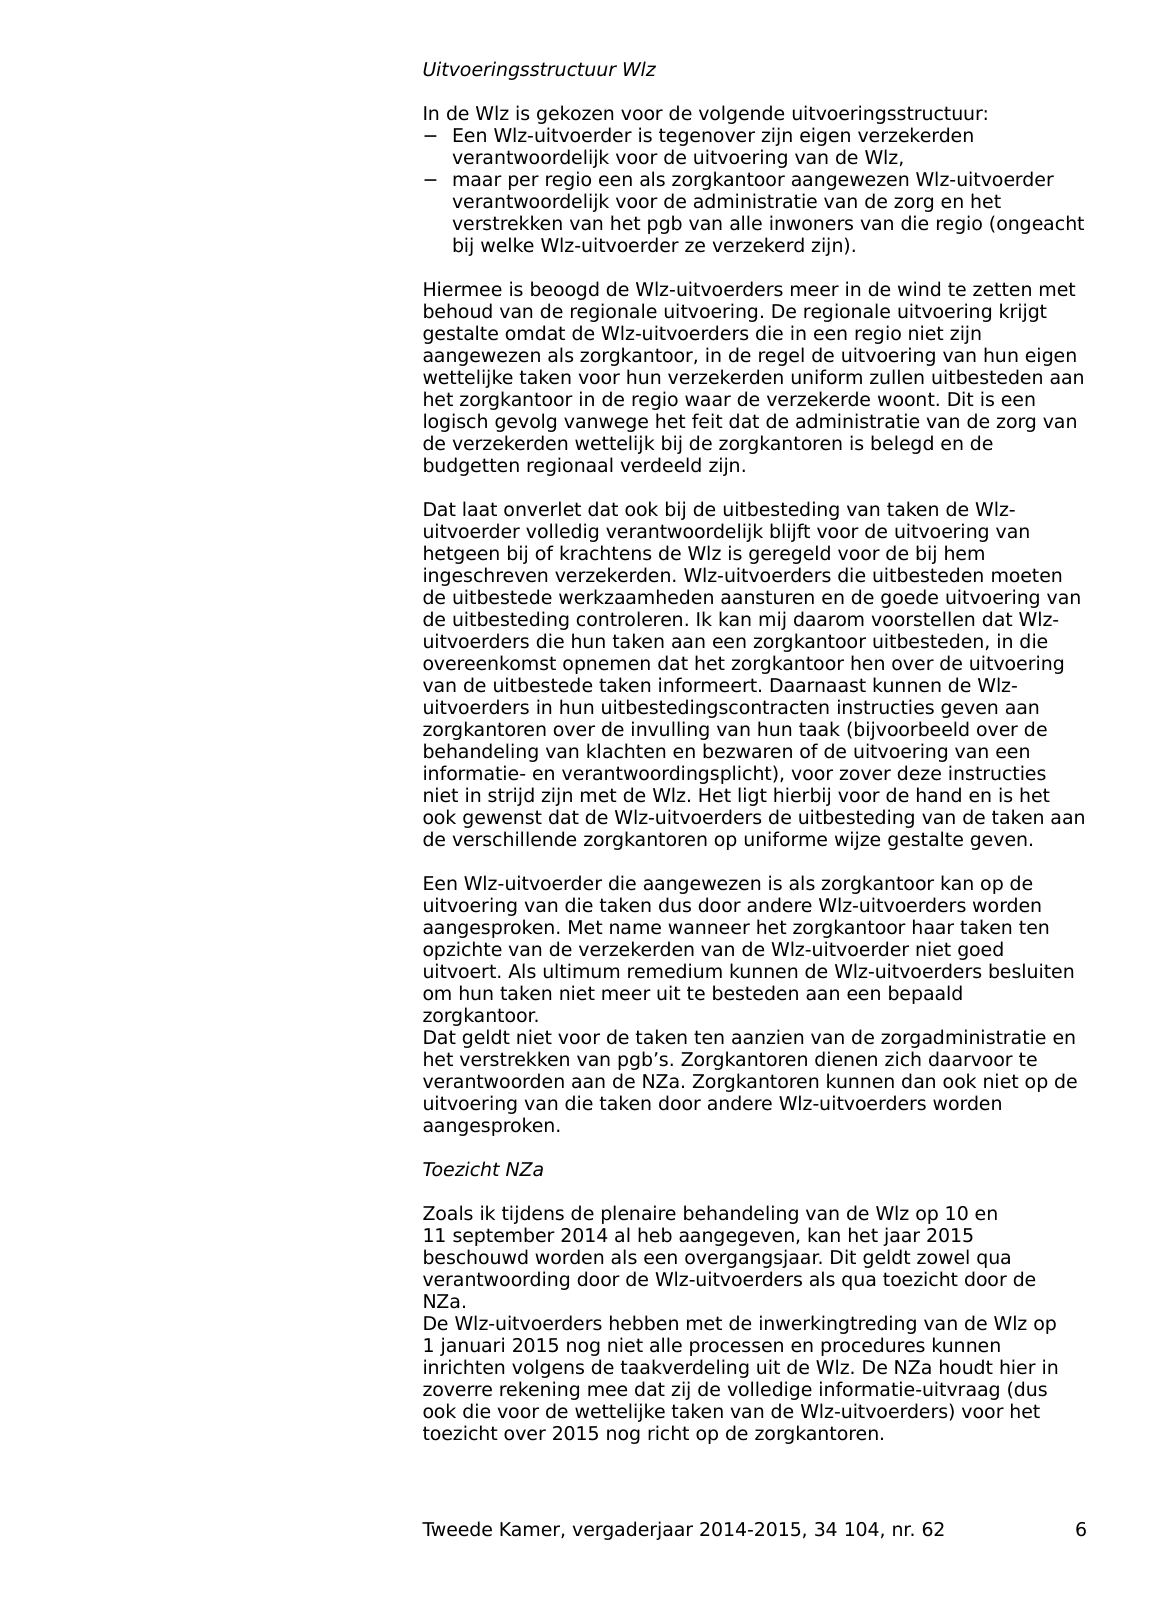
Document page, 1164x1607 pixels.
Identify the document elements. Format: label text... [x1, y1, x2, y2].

text Dat laat onverlet dat ook bij de uitbesteding van taken de Wlz-uitvoerder volledig verantwoordelijk blijft voor de uitvoering van hetgeen bij of krachtens de Wlz is geregeld voor de bij hem ingeschreven verzekerden. Wlz-uitvoerders die uitbesteden moeten de uitbestede werkzaamheden aansturen en de goede uitvoering van de uitbesteding controleren. Ik kan mij daarom voorstellen dat Wlz-uitvoerders die hun taken aan een zorgkantoor uitbesteden, in die overeenkomst opnemen dat het zorgkantoor hen over de uitvoering van de uitbestede taken informeert. Daarnaast kunnen de Wlz-uitvoerders in hun uitbestedingscontracten instructies geven aan zorgkantoren over de invulling van hun taak (bijvoorbeeld over de behandeling van klachten en bezwaren of de uitvoering van een informatie- en verantwoordingsplicht), voor zover deze instructies niet in strijd zijn met de Wlz. Het ligt hierbij voor de hand en is het ook gewenst dat de Wlz-uitvoerders de uitbesteding van de taken aan de verschillende zorgkantoren op uniforme wijze gestalte geven. [422, 499, 1087, 851]
text − Een Wlz-uitvoerder is tegenover zijn eigen verzekerden verantwoordelijk voor de uitvoering van de Wlz, [422, 125, 1087, 169]
text De Wlz-uitvoerders hebben met de inwerkingtreding van de Wlz op 1 januari 2015 nog niet alle processen en procedures kunnen inrichten volgens de taakverdeling uit de Wlz. De NZa houdt hier in zoverre rekening mee dat zij de volledige informatie-uitvraag (dus ook die voor de wettelijke taken van de Wlz-uitvoerders) voor het toezicht over 2015 nog richt op de zorgkantoren. [422, 1313, 1087, 1445]
text Hiermee is beoogd de Wlz-uitvoerders meer in de wind te zetten met behoud van de regionale uitvoering. De regionale uitvoering krijgt gestalte omdat de Wlz-uitvoerders die in een regio niet zijn aangewezen als zorgkantoor, in de regel de uitvoering van hun eigen wettelijke taken voor hun verzekerden uniform zullen uitbesteden aan het zorgkantoor in de regio waar de verzekerde woont. Dit is een logisch gevolg vanwege het feit dat de administratie van de zorg van de verzekerden wettelijk bij de zorgkantoren is belegd en de budgetten regionaal verdeeld zijn. [422, 279, 1087, 477]
subtitle Uitvoeringsstructuur Wlz [422, 59, 1087, 81]
subtitle Toezicht NZa [422, 1159, 1087, 1181]
text Zoals ik tijdens de plenaire behandeling van de Wlz op 10 en 11 september 2014 al heb aangegeven, kan het jaar 2015 beschouwd worden als een overgangsjaar. Dit geldt zowel qua verantwoording door de Wlz-uitvoerders als qua toezicht door de NZa. [422, 1203, 1087, 1313]
text Een Wlz-uitvoerder die aangewezen is als zorgkantoor kan op de uitvoering van die taken dus door andere Wlz-uitvoerders worden aangesproken. Met name wanneer het zorgkantoor haar taken ten opzichte van de verzekerden van de Wlz-uitvoerder niet goed uitvoert. Als ultimum remedium kunnen de Wlz-uitvoerders besluiten om hun taken niet meer uit te besteden aan een bepaald zorgkantoor. [422, 873, 1087, 1027]
text − maar per regio een als zorgkantoor aangewezen Wlz-uitvoerder verantwoordelijk voor de administratie van de zorg en het verstrekken van het pgb van alle inwoners van die regio (ongeacht bij welke Wlz-uitvoerder ze verzekerd zijn). [422, 169, 1087, 257]
text Dat geldt niet voor de taken ten aanzien van de zorgadministratie en het verstrekken van pgb’s. Zorgkantoren dienen zich daarvoor te verantwoorden aan de NZa. Zorgkantoren kunnen dan ook niet op de uitvoering van die taken door andere Wlz-uitvoerders worden aangesproken. [422, 1027, 1087, 1137]
text In de Wlz is gekozen voor de volgende uitvoeringsstructuur: [422, 103, 1087, 125]
